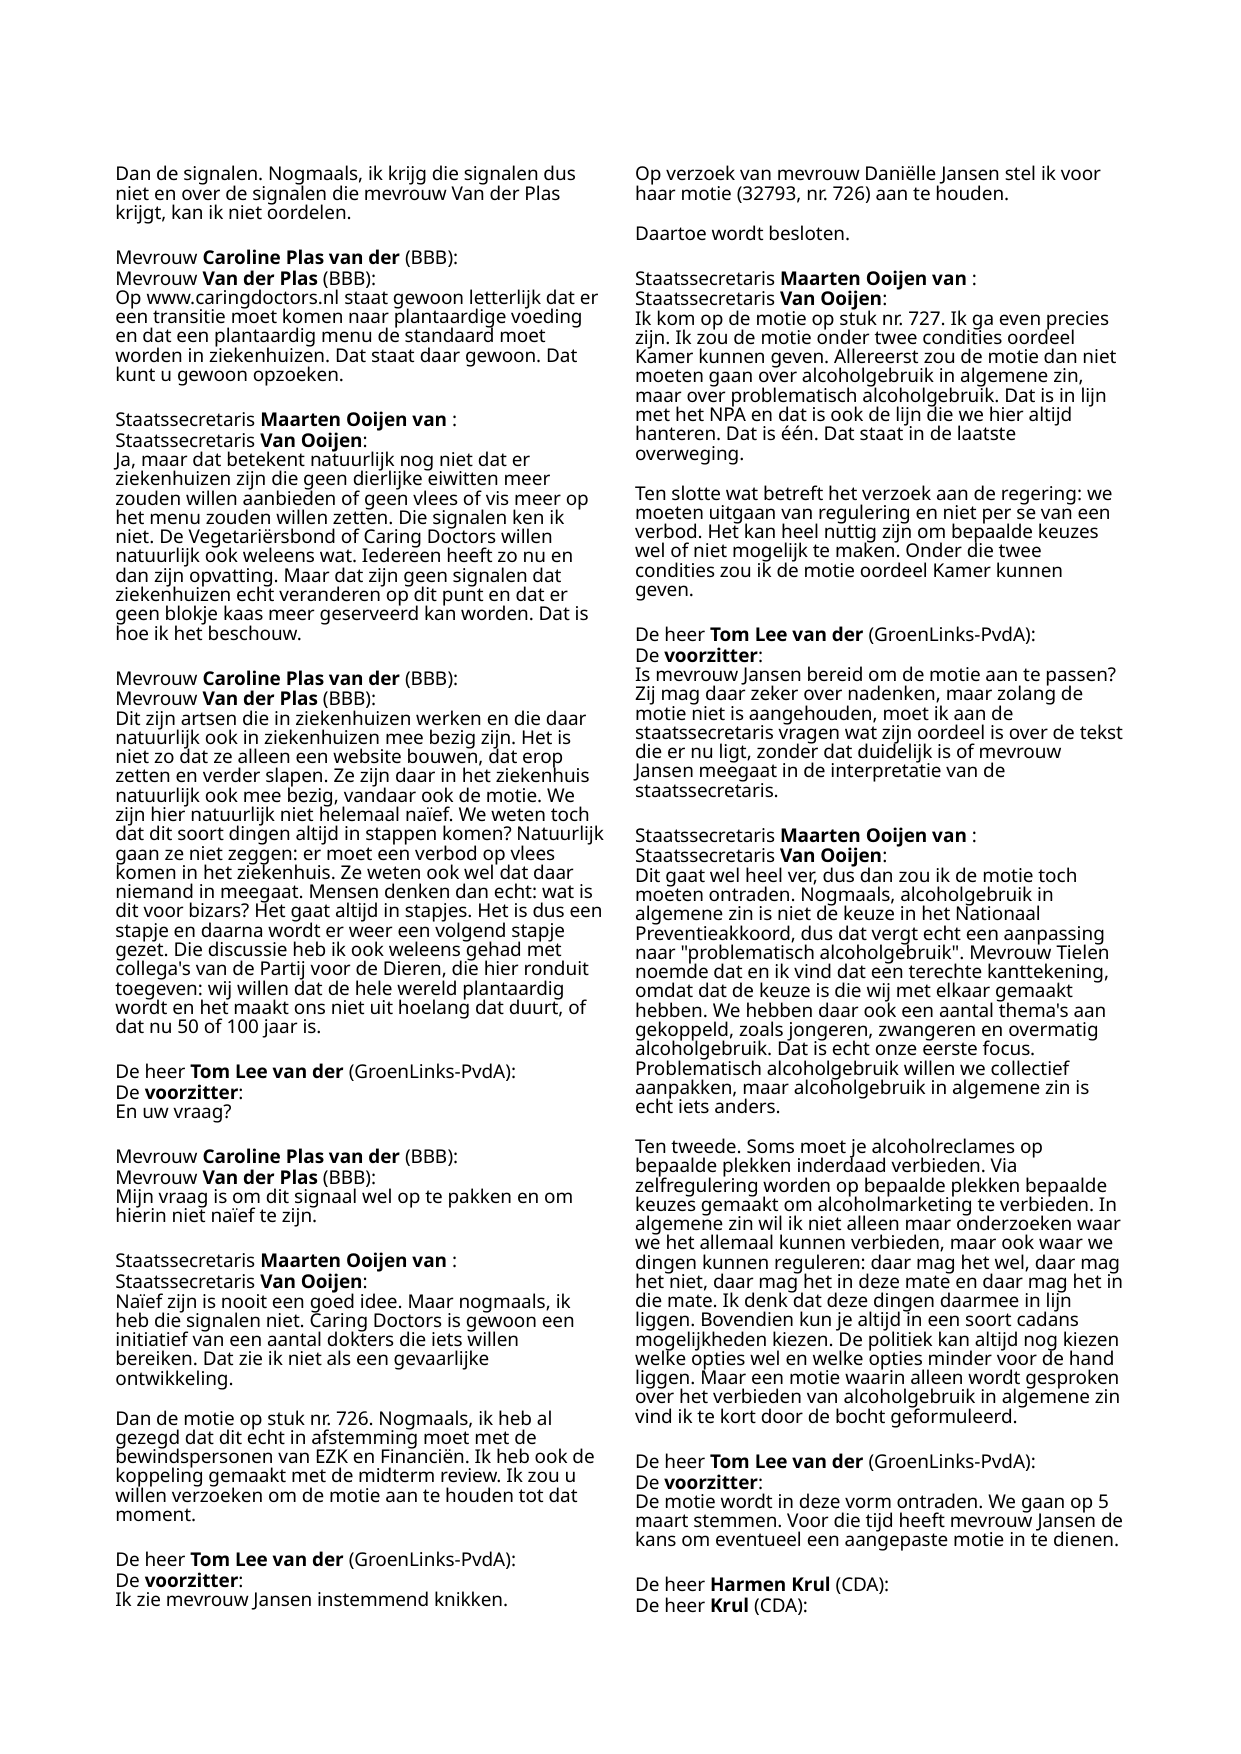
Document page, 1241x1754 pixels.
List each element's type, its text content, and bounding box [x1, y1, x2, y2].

text De heer Tom Lee van der (GroenLinks-PvdA): [635, 621, 1125, 647]
text En uw vraag? [115, 1103, 605, 1122]
text Staatssecretaris Van Ooijen: [115, 432, 605, 451]
text Is mevrouw Jansen bereid om de motie aan te passen? Zij mag daar zeker over nadenken, maar zolang de motie niet is aangehouden, moet ik aan de staatssecretaris vragen wat zijn oordeel is over de tekst die er nu ligt, zonder dat duidelijk is of mevrouw Jansen meegaat in de interpretatie van de staatssecretaris. [635, 666, 1125, 801]
text De heer Krul (CDA): [635, 1597, 1125, 1617]
text Dit zijn artsen die in ziekenhuizen werken en die daar natuurlijk ook in ziekenhuizen mee bezig zijn. Het is niet zo dat ze alleen een website bouwen, dat erop zetten en verder slapen. Ze zijn daar in het ziekenhuis natuurlijk ook mee bezig, vandaar ook de motie. We zijn hier natuurlijk niet helemaal naïef. We weten toch dat dit soort dingen altijd in stappen komen? Natuurlijk gaan ze niet zeggen: er moet een verbod op vlees komen in het ziekenhuis. Ze weten ook wel dat daar niemand in meegaat. Mensen denken dan echt: wat is dit voor bizars? Het gaat altijd in stapjes. Het is dus een stapje en daarna wordt er weer een volgend stapje gezet. Die discussie heb ik ook weleens gehad met collega's van de Partij voor de Dieren, die hier ronduit toegeven: wij willen dat de hele wereld plantaardig wordt en het maakt ons niet uit hoelang dat duurt, of dat nu 50 of 100 jaar is. [115, 710, 605, 1037]
text De heer Tom Lee van der (GroenLinks-PvdA): [115, 1546, 605, 1572]
text Dan de signalen. Nogmaals, ik krijg die signalen dus niet en over de signalen die mevrouw Van der Plas krijgt, kan ik niet oordelen. [115, 165, 605, 223]
text Staatssecretaris Maarten Ooijen van : [115, 406, 605, 432]
text De voorzitter: [635, 647, 1125, 666]
text Ten tweede. Soms moet je alcoholreclames op bepaalde plekken inderdaad verbieden. Via zelfregulering worden op bepaalde plekken bepaalde keuzes gemaakt om alcoholmarketing te verbieden. In algemene zin wil ik niet alleen maar onderzoeken waar we het allemaal kunnen verbieden, maar ook waar we dingen kunnen reguleren: daar mag het wel, daar mag het niet, daar mag het in deze mate en daar mag het in die mate. Ik denk dat deze dingen daarmee in lijn liggen. Bovendien kun je altijd in een soort cadans mogelijkheden kiezen. De politiek kan altijd nog kiezen welke opties wel en welke opties minder voor de hand liggen. Maar een motie waarin alleen wordt gesproken over het verbieden van alcoholgebruik in algemene zin vind ik te kort door de bocht geformuleerd. [635, 1138, 1125, 1427]
text Op www.caringdoctors.nl staat gewoon letterlijk dat er een transitie moet komen naar plantaardige voeding en dat een plantaardig menu de standaard moet worden in ziekenhuizen. Dat staat daar gewoon. Dat kunt u gewoon opzoeken. [115, 289, 605, 385]
text Ik zie mevrouw Jansen instemmend knikken. [115, 1591, 605, 1610]
text Mijn vraag is om dit signaal wel op te pakken en om hierin niet naïef te zijn. [115, 1188, 605, 1227]
text De heer Tom Lee van der (GroenLinks-PvdA): [115, 1058, 605, 1084]
text Staatssecretaris Van Ooijen: [635, 290, 1125, 310]
text De voorzitter: [115, 1084, 605, 1103]
text Mevrouw Van der Plas (BBB): [115, 1169, 605, 1188]
text Mevrouw Caroline Plas van der (BBB): [115, 1143, 605, 1169]
text Dit gaat wel heel ver, dus dan zou ik de motie toch moeten ontraden. Nogmaals, alcoholgebruik in algemene zin is niet de keuze in het Nationaal Preventieakkoord, dus dat vergt echt een aanpassing naar "problematisch alcoholgebruik". Mevrouw Tielen noemde dat en ik vind dat een terechte kanttekening, omdat dat de keuze is die wij met elkaar gemaakt hebben. We hebben daar ook een aantal thema's aan gekoppeld, zoals jongeren, zwangeren en overmatig alcoholgebruik. Dat is echt onze eerste focus. Problematisch alcoholgebruik willen we collectief aanpakken, maar alcoholgebruik in algemene zin is echt iets anders. [635, 867, 1125, 1117]
text Mevrouw Van der Plas (BBB): [115, 270, 605, 289]
text De voorzitter: [115, 1572, 605, 1591]
text Ja, maar dat betekent natuurlijk nog niet dat er ziekenhuizen zijn die geen dierlijke eiwitten meer zouden willen aanbieden of geen vlees of vis meer op het menu zouden willen zetten. Die signalen ken ik niet. De Vegetariërsbond of Caring Doctors willen natuurlijk ook weleens wat. Iedereen heeft zo nu en dan zijn opvatting. Maar dat zijn geen signalen dat ziekenhuizen echt veranderen op dit punt en dat er geen blokje kaas meer geserveerd kan worden. Dat is hoe ik het beschouw. [115, 451, 605, 644]
text Ten slotte wat betreft het verzoek aan de regering: we moeten uitgaan van regulering en niet per se van een verbod. Het kan heel nuttig zijn om bepaalde keuzes wel of niet mogelijk te maken. Onder die twee condities zou ik de motie oordeel Kamer kunnen geven. [635, 484, 1125, 600]
text De heer Harmen Krul (CDA): [635, 1572, 1125, 1597]
text Daartoe wordt besloten. [635, 224, 1125, 244]
text De motie wordt in deze vorm ontraden. We gaan op 5 maart stemmen. Voor die tijd heeft mevrouw Jansen de kans om eventueel een aangepaste motie in te dienen. [635, 1493, 1125, 1551]
text Staatssecretaris Maarten Ooijen van : [635, 822, 1125, 847]
text Staatssecretaris Van Ooijen: [635, 847, 1125, 867]
text Dan de motie op stuk nr. 726. Nogmaals, ik heb al gezegd dat dit echt in afstemming moet met de bewindspersonen van EZK en Financiën. Ik heb ook de koppeling gemaakt met de midterm review. Ik zou u willen verzoeken om de motie aan te houden tot dat moment. [115, 1410, 605, 1525]
text Staatssecretaris Van Ooijen: [115, 1273, 605, 1293]
text Staatssecretaris Maarten Ooijen van : [635, 265, 1125, 290]
text Mevrouw Van der Plas (BBB): [115, 690, 605, 710]
text Naïef zijn is nooit een goed idee. Maar nogmaals, ik heb die signalen niet. Caring Doctors is gewoon een initiatief van een aantal dokters die iets willen bereiken. Dat zie ik niet als een gevaarlijke ontwikkeling. [115, 1293, 605, 1389]
text Mevrouw Caroline Plas van der (BBB): [115, 665, 605, 690]
text Ik kom op de motie op stuk nr. 727. Ik ga even precies zijn. Ik zou de motie onder twee condities oordeel Kamer kunnen geven. Allereerst zou de motie dan niet moeten gaan over alcoholgebruik in algemene zin, maar over problematisch alcoholgebruik. Dat is in lijn met het NPA en dat is ook de lijn die we hier altijd hanteren. Dat is één. Dat staat in de laatste overweging. [635, 310, 1125, 464]
text Op verzoek van mevrouw Daniëlle Jansen stel ik voor haar motie (32793, nr. 726) aan te houden. [635, 165, 1125, 204]
text Staatssecretaris Maarten Ooijen van : [115, 1248, 605, 1273]
text De heer Tom Lee van der (GroenLinks-PvdA): [635, 1448, 1125, 1474]
text Mevrouw Caroline Plas van der (BBB): [115, 244, 605, 270]
text De voorzitter: [635, 1474, 1125, 1493]
